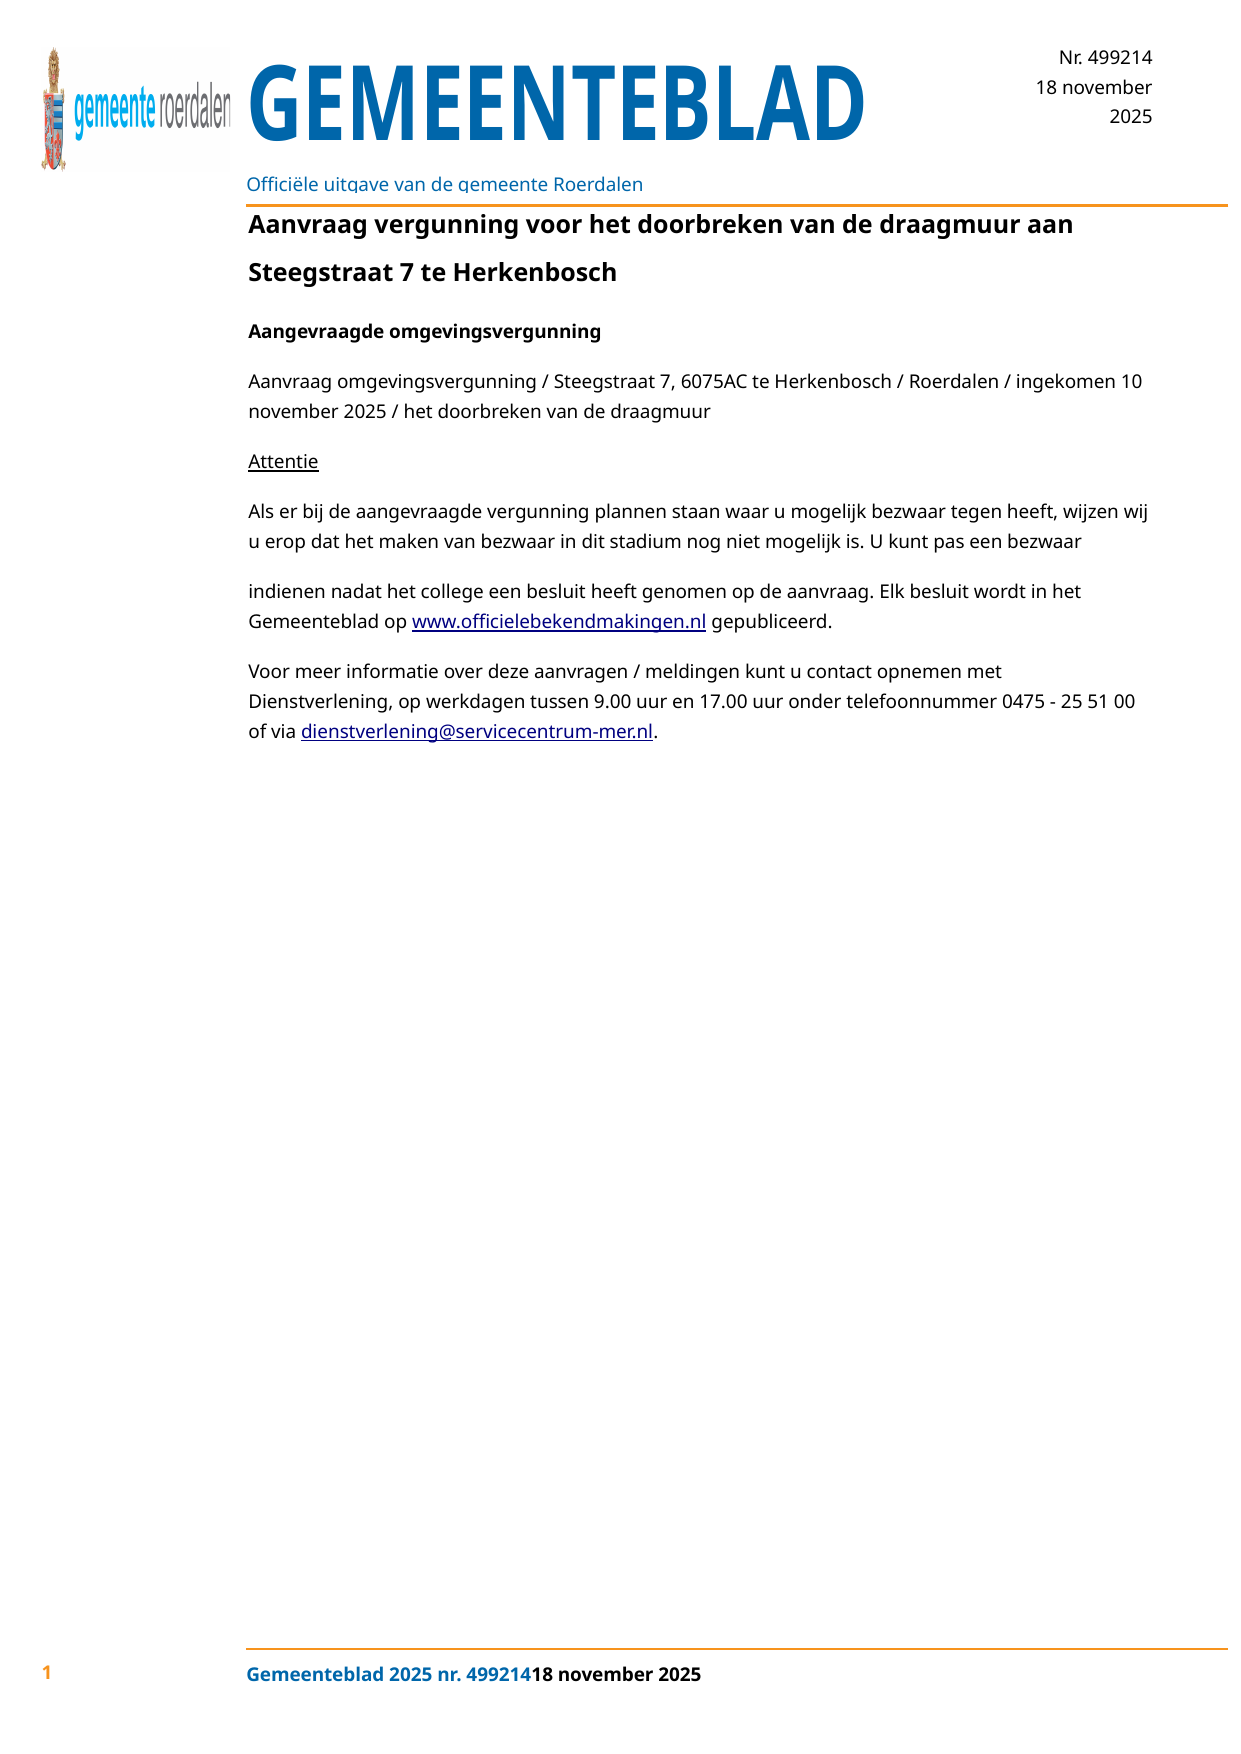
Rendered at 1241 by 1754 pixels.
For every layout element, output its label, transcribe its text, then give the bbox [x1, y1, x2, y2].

text Als er bij de aangevraagde vergunning plannen staan waar u mogelijk bezwaar tegen heeft, wijzen wij u erop dat het maken van bezwaar in dit stadium nog niet mogelijk is. U kunt pas een bezwaar [248, 499, 1152, 554]
picture [41, 47, 231, 172]
text Attentie [248, 448, 1152, 474]
text Aanvraag omgevingsvergunning / Steegstraat 7, 6075AC te Herkenbosch / Roerdalen / ingekomen 10 november 2025 / het doorbreken van de draagmuur [248, 368, 1152, 424]
text Aangevraagde omgevingsvergunning [248, 318, 1152, 344]
text indienen nadat het college een besluit heeft genomen op de aanvraag. Elk besluit wordt in het Gemeenteblad op www.officielebekendmakingen.nl gepubliceerd. [248, 579, 1152, 634]
text Aanvraag vergunning voor het doorbreken van de draagmuur aan Steegstraat 7 te Herkenbosch [248, 207, 1152, 288]
text Voor meer informatie over deze aanvragen / meldingen kunt u contact opnemen met Dienstverlening, op werkdagen tussen 9.00 uur en 17.00 uur onder telefoonnummer 0475 - 25 51 00 of via dienstverlening@servicecentrum-mer.nl. [248, 659, 1152, 744]
